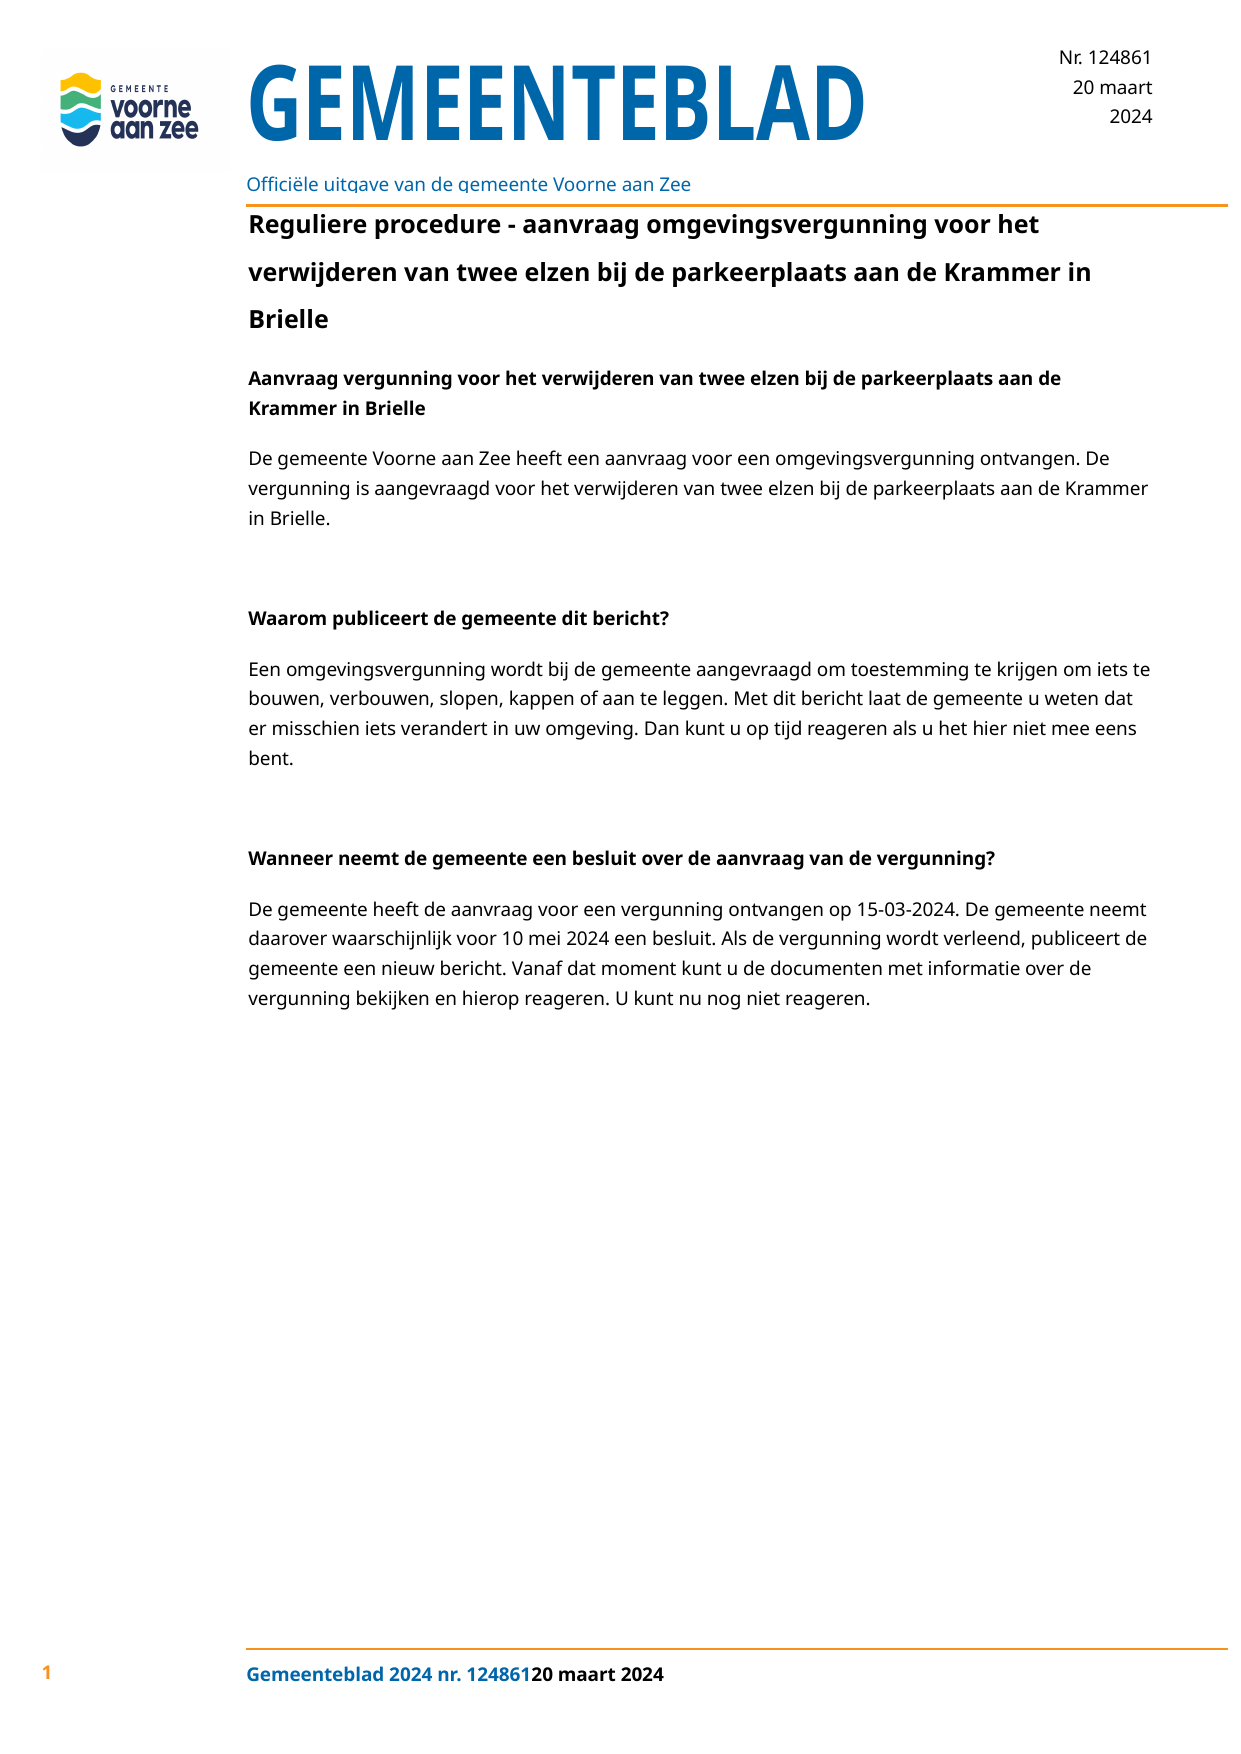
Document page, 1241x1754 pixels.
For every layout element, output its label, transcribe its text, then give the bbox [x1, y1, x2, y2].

text Wanneer neemt de gemeente een besluit over de aanvraag van de vergunning? [248, 846, 1152, 871]
picture [41, 47, 231, 172]
text De gemeente Voorne aan Zee heeft een aanvraag voor een omgevingsvergunning ontvangen. De vergunning is aangevraagd voor het verwijderen van twee elzen bij de parkeerplaats aan de Krammer in Brielle. [248, 446, 1152, 530]
text Een omgevingsvergunning wordt bij de gemeente aangevraagd om toestemming te krijgen om iets te bouwen, verbouwen, slopen, kappen of aan te leggen. Met dit bericht laat de gemeente u weten dat er misschien iets verandert in uw omgeving. Dan kunt u op tijd reageren als u het hier niet mee eens bent. [248, 656, 1152, 770]
text De gemeente heeft de aanvraag voor een vergunning ontvangen op 15-03-2024. De gemeente neemt daarover waarschijnlijk voor 10 mei 2024 een besluit. Als de vergunning wordt verleend, publiceert de gemeente een nieuw bericht. Vanaf dat moment kunt u de documenten met informatie over de vergunning bekijken en hierop reageren. U kunt nu nog niet reageren. [248, 896, 1152, 1010]
text Aanvraag vergunning voor het verwijderen van twee elzen bij de parkeerplaats aan de Krammer in Brielle [248, 366, 1152, 421]
text Reguliere procedure - aanvraag omgevingsvergunning voor het verwijderen van twee elzen bij de parkeerplaats aan de Krammer in Brielle [248, 207, 1152, 336]
text Waarom publiceert de gemeente dit bericht? [248, 606, 1152, 631]
